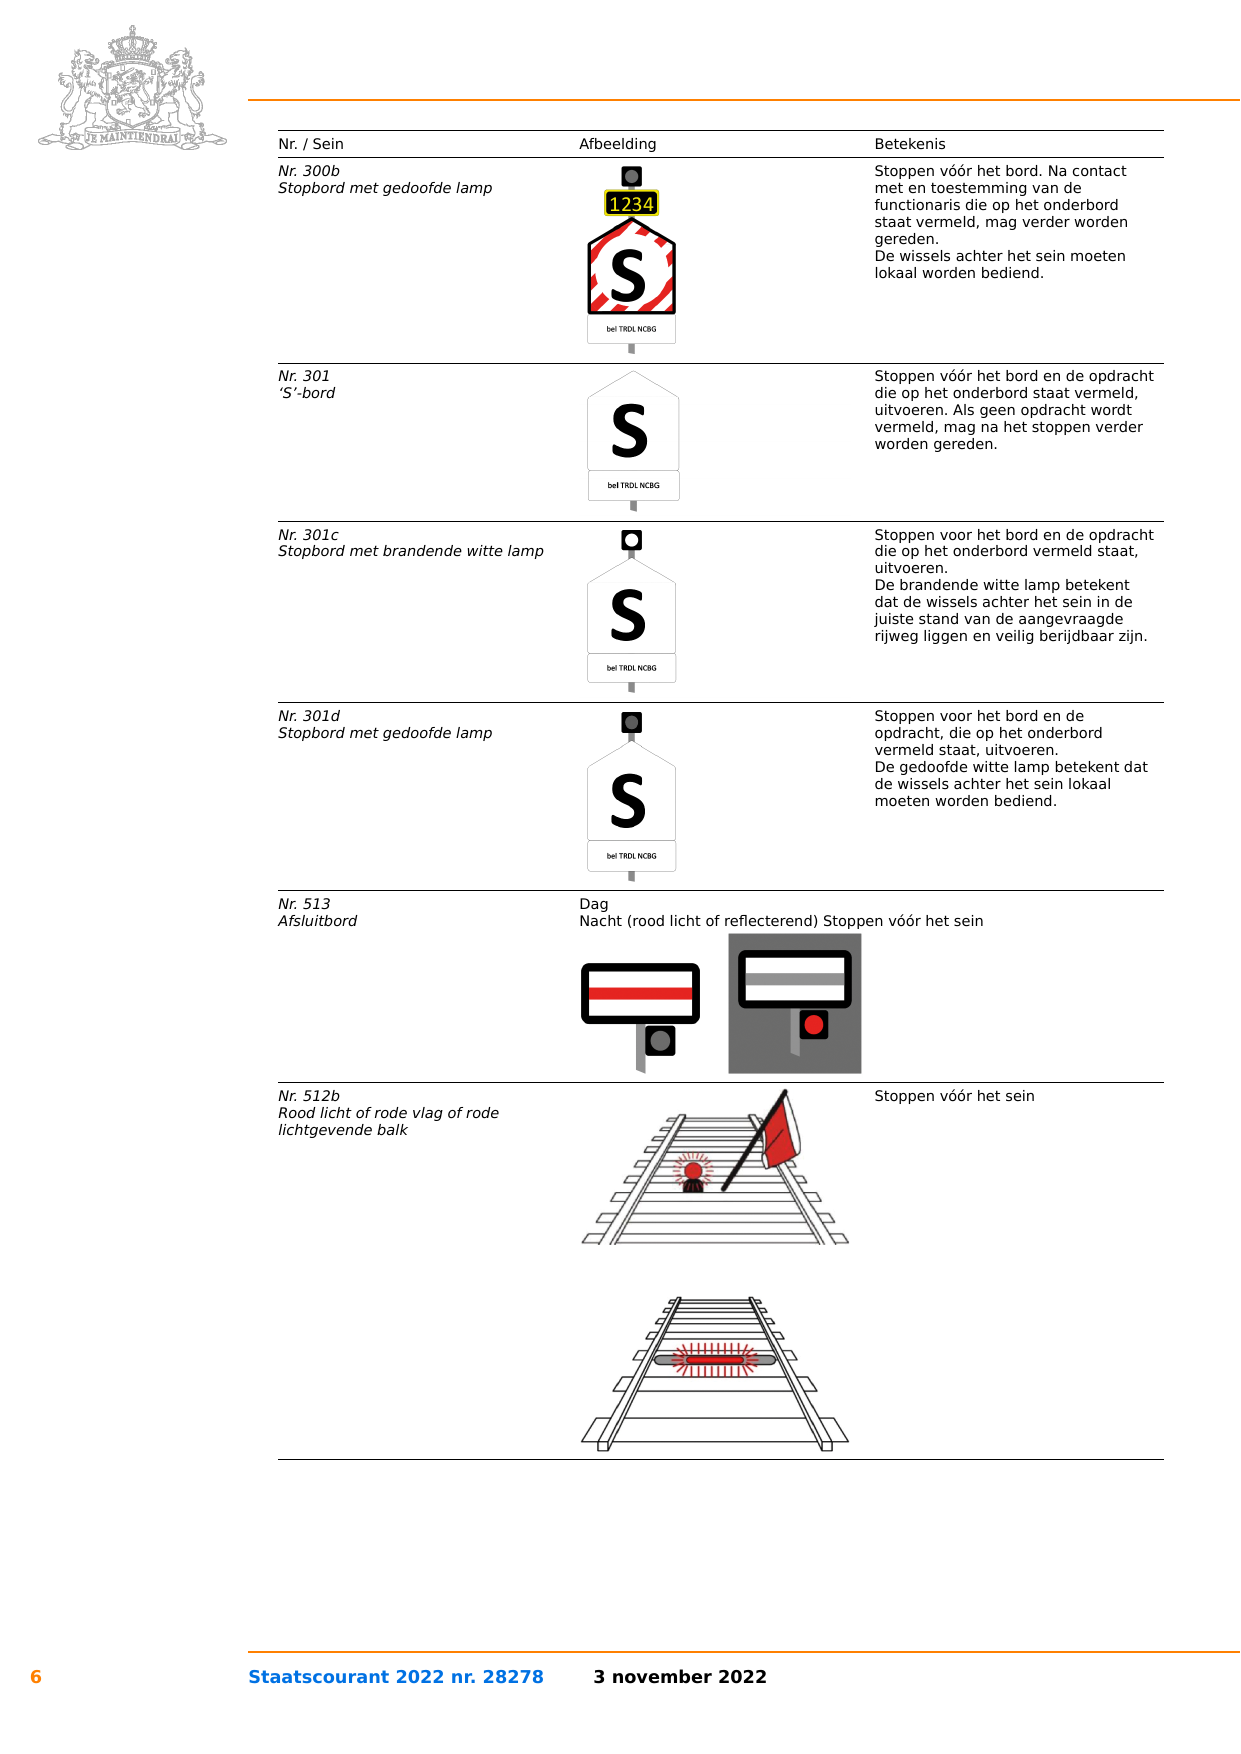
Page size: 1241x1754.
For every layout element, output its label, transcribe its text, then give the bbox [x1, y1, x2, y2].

table_header Nr. / Sein [278, 131, 573, 157]
table_cell Stoppen voor het bord en de opdracht die op het onderbord vermeld staat, uitvoeren. De brandende witte lamp betekent dat de wissels achter het sein in de juiste stand van de aangevraagde rijweg liggen en veilig berijdbaar zijn. [868, 522, 1163, 702]
table_cell Nr. 301 ‘S’-bord [278, 364, 573, 521]
table_cell [573, 364, 868, 521]
table_cell [573, 158, 868, 363]
picture [579, 708, 851, 886]
table_cell Stoppen voor het bord en de opdracht, die op het onderbord vermeld staat, uitvoeren. De gedoofde witte lamp betekent dat de wissels achter het sein lokaal moeten worden bediend. [868, 703, 1163, 890]
table_cell Stoppen vóór het bord en de opdracht die op het onderbord staat vermeld, uitvoeren. Als geen opdracht wordt vermeld, mag na het stoppen verder worden gereden. [868, 364, 1163, 521]
table_cell [868, 930, 1163, 1082]
table_cell Nr. 300b Stopbord met gedoofde lamp [278, 158, 573, 363]
table_header Betekenis [868, 131, 1163, 157]
table_cell Nr. 513 Afsluitbord [278, 891, 573, 929]
table_cell [573, 703, 868, 890]
table_cell Stoppen vóór het sein [868, 1083, 1163, 1458]
table_cell [573, 1083, 868, 1458]
table_cell Nr. 301d Stopbord met gedoofde lamp [278, 703, 573, 890]
picture [579, 526, 851, 698]
picture [579, 1087, 851, 1454]
table_cell [573, 522, 868, 702]
picture [579, 368, 851, 516]
table_cell Nr. 301c Stopbord met brandende witte lamp [278, 522, 573, 702]
picture [579, 163, 851, 358]
table_header Afbeelding [573, 131, 868, 157]
table_cell [573, 930, 868, 1082]
table_cell Dag Nacht (rood licht of reflecterend) Stoppen vóór het sein [573, 891, 1163, 929]
picture [579, 929, 863, 1078]
table_cell Stoppen vóór het bord. Na contact met en toestemming van de functionaris die op het onderbord staat vermeld, mag verder worden gereden. De wissels achter het sein moeten lokaal worden bediend. [868, 158, 1163, 363]
table_cell [278, 930, 573, 1082]
table_cell Nr. 512b Rood licht of rode vlag of rode lichtgevende balk [278, 1083, 573, 1458]
picture [38, 25, 227, 150]
